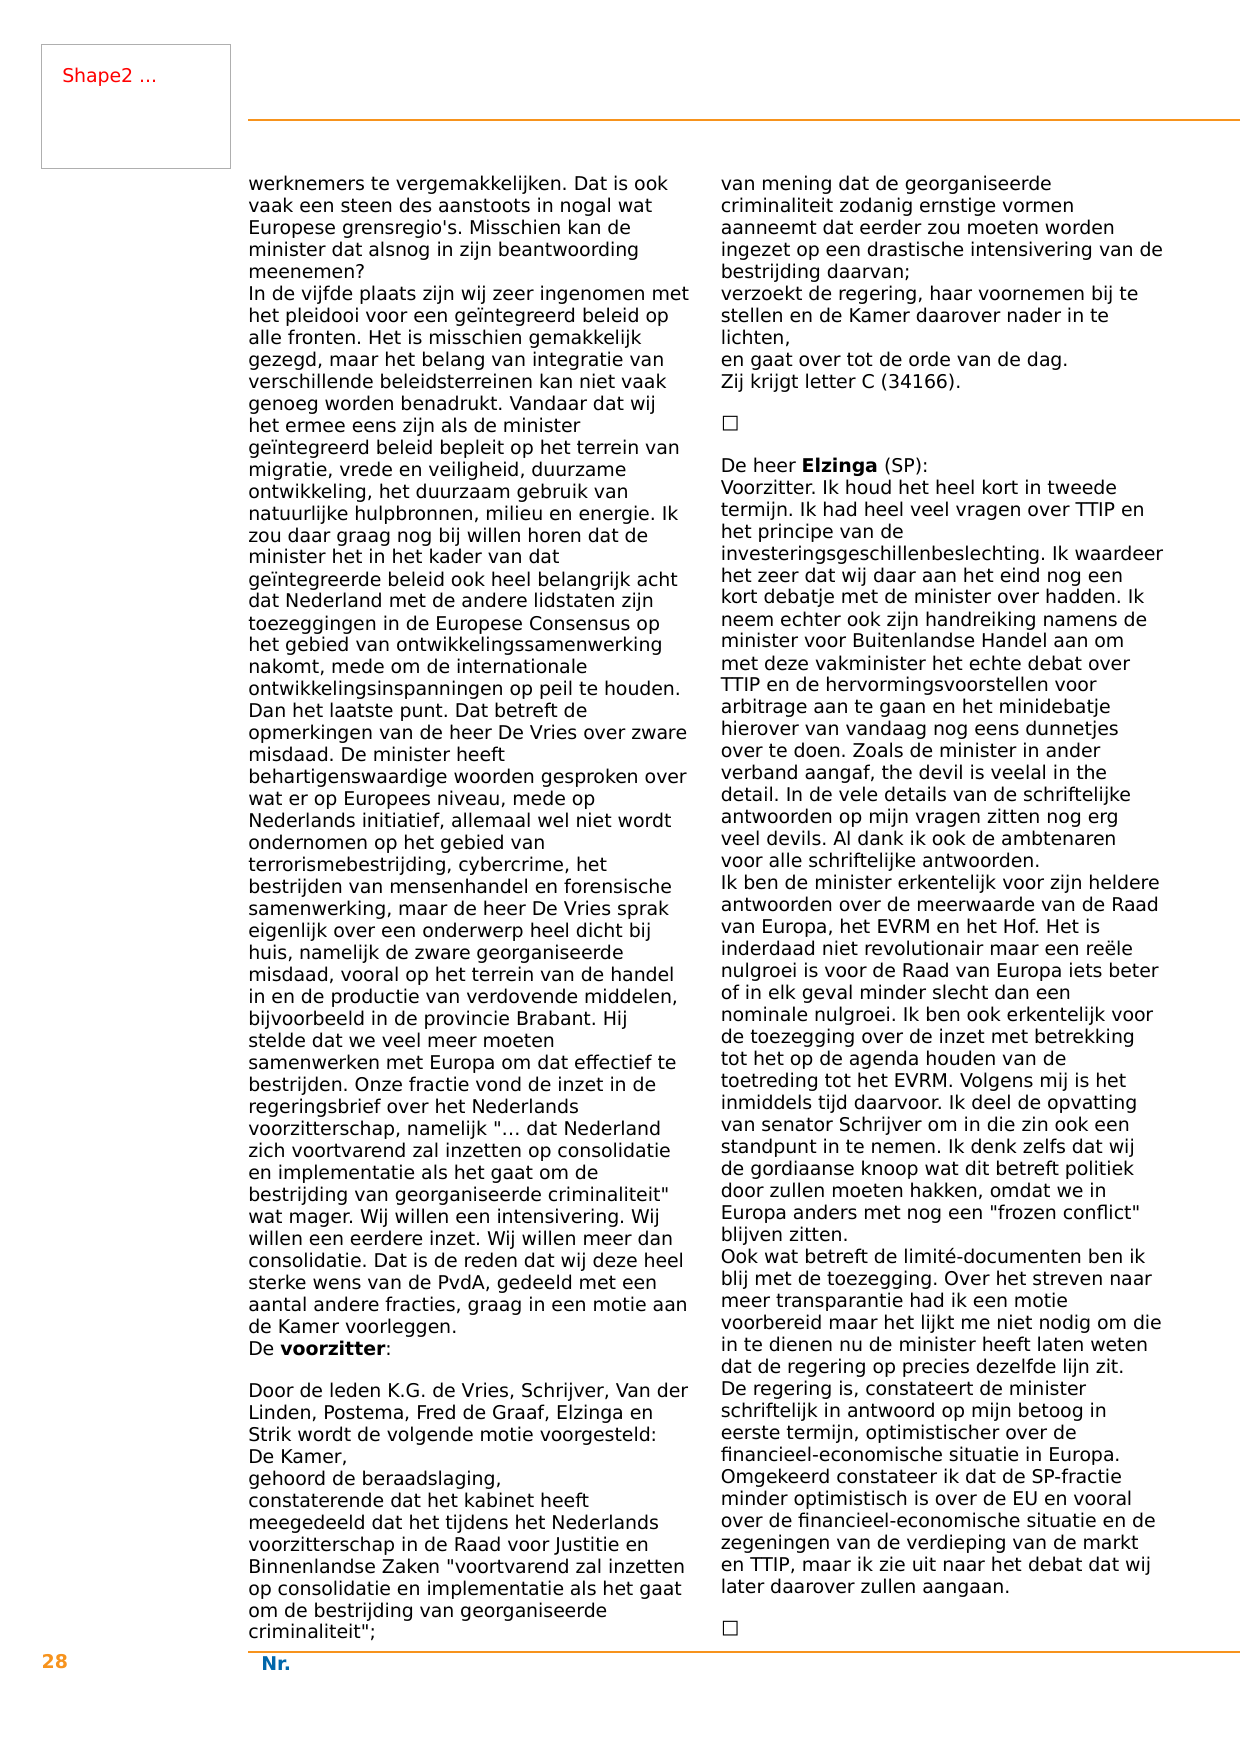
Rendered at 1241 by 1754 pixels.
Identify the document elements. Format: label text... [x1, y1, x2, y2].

text Zij krijgt letter C (34166). [721, 371, 1163, 393]
text De heer Elzinga (SP): [721, 454, 1163, 477]
text Dan het laatste punt. Dat betreft de opmerkingen van de heer De Vries over zware misdaad. De minister heeft behartigenswaardige woorden gesproken over wat er op Europees niveau, mede op Nederlands initiatief, allemaal wel niet wordt ondernomen op het gebied van terrorismebestrijding, cybercrime, het bestrijden van mensenhandel en forensische samenwerking, maar de heer De Vries sprak eigenlijk over een onderwerp heel dicht bij huis, namelijk de zware georganiseerde misdaad, vooral op het terrein van de handel in en de productie van verdovende middelen, bijvoorbeeld in de provincie Brabant. Hij stelde dat we veel meer moeten samenwerken met Europa om dat effectief te bestrijden. Onze fractie vond de inzet in de regeringsbrief over het Nederlands voorzitterschap, namelijk "… dat Nederland zich voortvarend zal inzetten op consolidatie en implementatie als het gaat om de bestrijding van georganiseerde criminaliteit" wat mager. Wij willen een intensivering. Wij willen een eerdere inzet. Wij willen meer dan consolidatie. Dat is de reden dat wij deze heel sterke wens van de PvdA, gedeeld met een aantal andere fracties, graag in een motie aan de Kamer voorleggen. [248, 700, 691, 1338]
text verzoekt de regering, haar voornemen bij te stellen en de Kamer daarover nader in te lichten, [721, 283, 1163, 349]
text gehoord de beraadslaging, [248, 1468, 691, 1489]
text De Kamer, [248, 1446, 691, 1468]
text De regering is, constateert de minister schriftelijk in antwoord op mijn betoog in eerste termijn, optimistischer over de financieel-economische situatie in Europa. Omgekeerd constateer ik dat de SP-fractie minder optimistisch is over de EU en vooral over de financieel-economische situatie en de zegeningen van de verdieping van de markt en TTIP, maar ik zie uit naar het debat dat wij later daarover zullen aangaan. [721, 1378, 1163, 1597]
text Door de leden K.G. de Vries, Schrijver, Van der Linden, Postema, Fred de Graaf, Elzinga en Strik wordt de volgende motie voorgesteld: [248, 1380, 691, 1446]
text werknemers te vergemakkelijken. Dat is ook vaak een steen des aanstoots in nogal wat Europese grensregio's. Misschien kan de minister dat alsnog in zijn beantwoording meenemen? [248, 173, 691, 283]
text Ook wat betreft de limité-documenten ben ik blij met de toezegging. Over het streven naar meer transparantie had ik een motie voorbereid maar het lijkt me niet nodig om die in te dienen nu de minister heeft laten weten dat de regering op precies dezelfde lijn zit. [721, 1246, 1163, 1378]
text ⬜ [721, 413, 1163, 434]
text en gaat over tot de orde van de dag. [721, 349, 1163, 371]
text De voorzitter: [248, 1338, 691, 1360]
text In de vijfde plaats zijn wij zeer ingenomen met het pleidooi voor een geïntegreerd beleid op alle fronten. Het is misschien gemakkelijk gezegd, maar het belang van integratie van verschillende beleidsterreinen kan niet vaak genoeg worden benadrukt. Vandaar dat wij het ermee eens zijn als de minister geïntegreerd beleid bepleit op het terrein van migratie, vrede en veiligheid, duurzame ontwikkeling, het duurzaam gebruik van natuurlijke hulpbronnen, milieu en energie. Ik zou daar graag nog bij willen horen dat de minister het in het kader van dat geïntegreerde beleid ook heel belangrijk acht dat Nederland met de andere lidstaten zijn toezeggingen in de Europese Consensus op het gebied van ontwikkelingssamenwerking nakomt, mede om de internationale ontwikkelingsinspanningen op peil te houden. [248, 283, 691, 700]
text ⬜ [721, 1617, 1163, 1639]
text Voorzitter. Ik houd het heel kort in tweede termijn. Ik had heel veel vragen over TTIP en het principe van de investeringsgeschillenbeslechting. Ik waardeer het zeer dat wij daar aan het eind nog een kort debatje met de minister over hadden. Ik neem echter ook zijn handreiking namens de minister voor Buitenlandse Handel aan om met deze vakminister het echte debat over TTIP en de hervormingsvoorstellen voor arbitrage aan te gaan en het minidebatje hierover van vandaag nog eens dunnetjes over te doen. Zoals de minister in ander verband aangaf, the devil is veelal in the detail. In de vele details van de schriftelijke antwoorden op mijn vragen zitten nog erg veel devils. Al dank ik ook de ambtenaren voor alle schriftelijke antwoorden. [721, 477, 1163, 872]
text van mening dat de georganiseerde criminaliteit zodanig ernstige vormen aanneemt dat eerder zou moeten worden ingezet op een drastische intensivering van de bestrijding daarvan; [721, 173, 1163, 283]
text constaterende dat het kabinet heeft meegedeeld dat het tijdens het Nederlands voorzitterschap in de Raad voor Justitie en Binnenlandse Zaken "voortvarend zal inzetten op consolidatie en implementatie als het gaat om de bestrijding van georganiseerde criminaliteit"; [248, 1489, 691, 1643]
text Ik ben de minister erkentelijk voor zijn heldere antwoorden over de meerwaarde van de Raad van Europa, het EVRM en het Hof. Het is inderdaad niet revolutionair maar een reële nulgroei is voor de Raad van Europa iets beter of in elk geval minder slecht dan een nominale nulgroei. Ik ben ook erkentelijk voor de toezegging over de inzet met betrekking tot het op de agenda houden van de toetreding tot het EVRM. Volgens mij is het inmiddels tijd daarvoor. Ik deel de opvatting van senator Schrijver om in die zin ook een standpunt in te nemen. Ik denk zelfs dat wij de gordiaanse knoop wat dit betreft politiek door zullen moeten hakken, omdat we in Europa anders met nog een "frozen conflict" blijven zitten. [721, 872, 1163, 1246]
